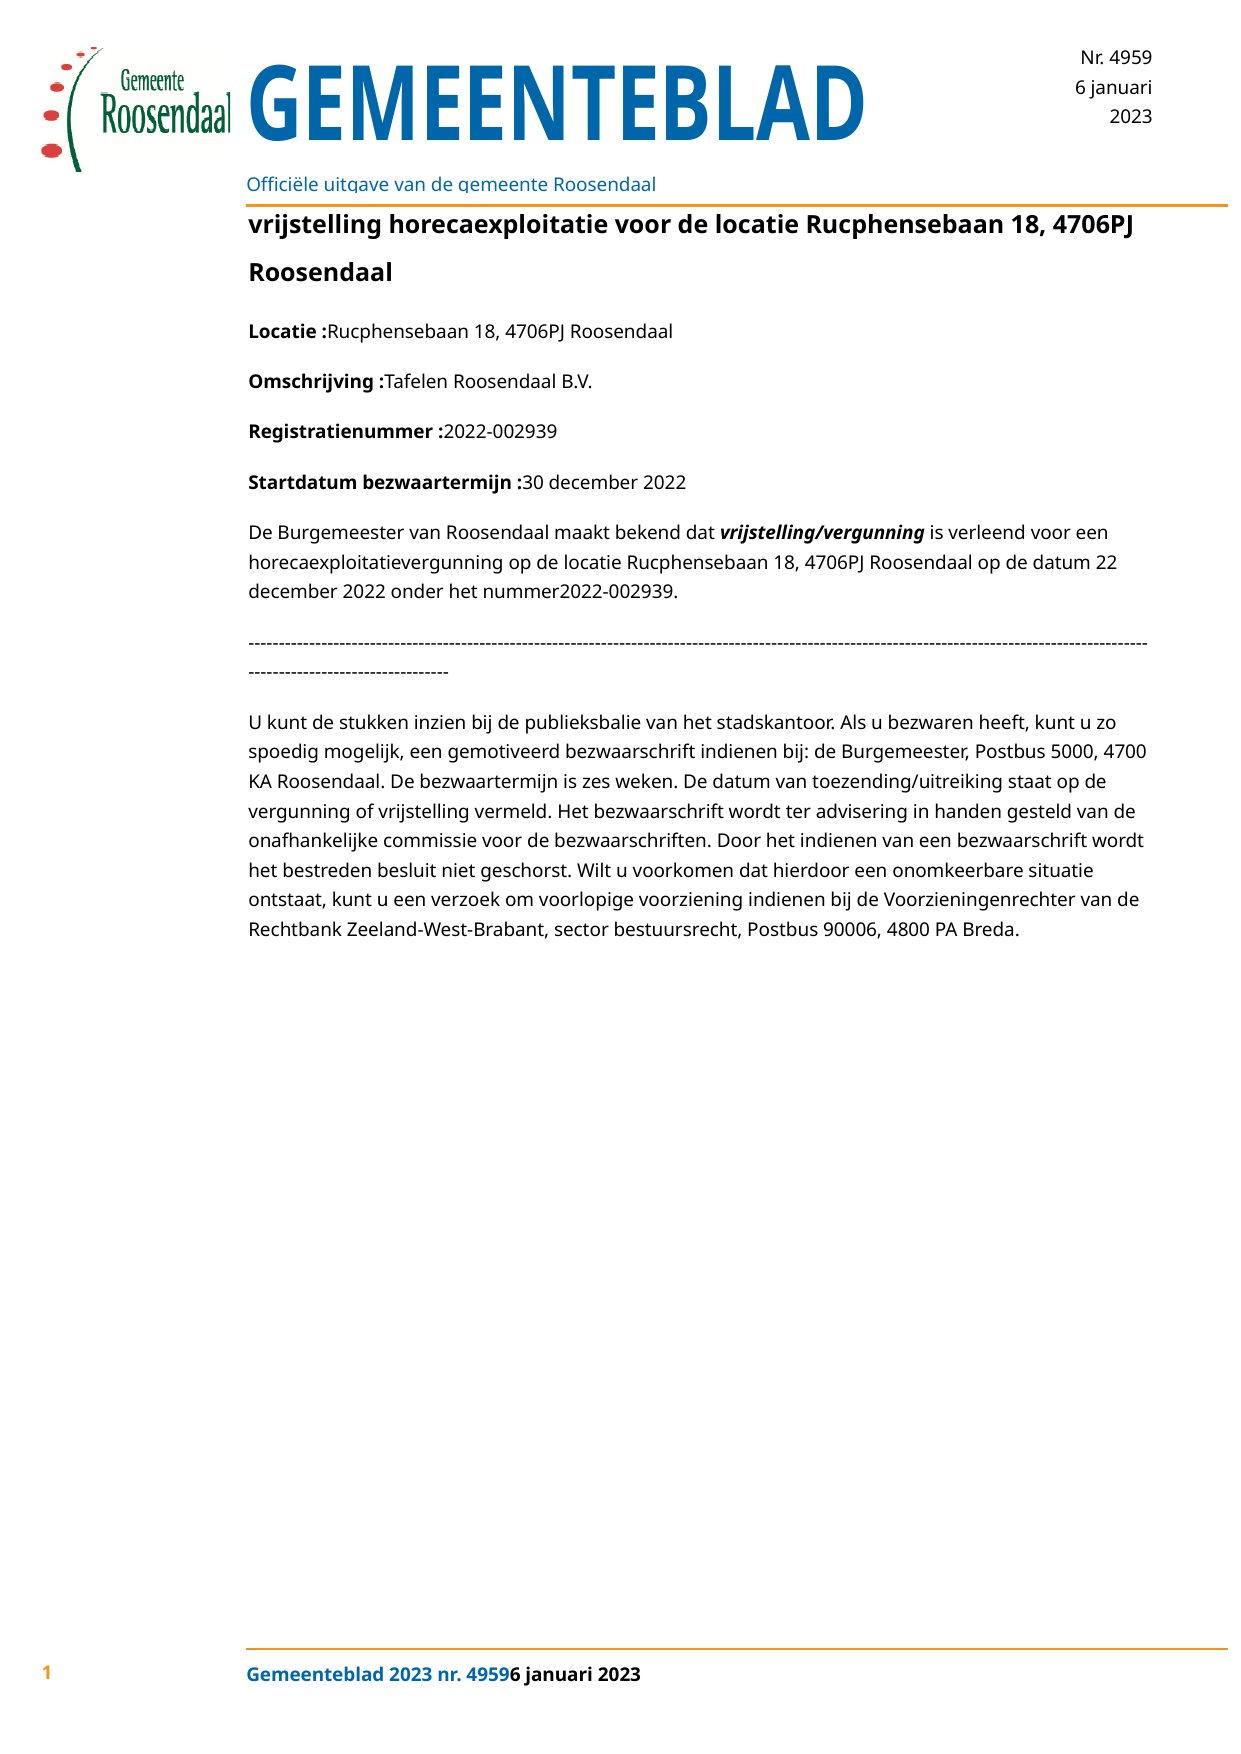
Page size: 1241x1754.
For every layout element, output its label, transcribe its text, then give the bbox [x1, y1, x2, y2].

text ------------------------------------------------------------------------------------------------------------------------------------------------------------------------------------- [248, 629, 1152, 684]
text De Burgemeester van Roosendaal maakt bekend dat vrijstelling/vergunning is verleend voor een horecaexploitatievergunning op de locatie Rucphensebaan 18, 4706PJ Roosendaal op de datum 22 december 2022 onder het nummer2022-002939. [248, 519, 1152, 604]
picture [41, 47, 231, 172]
text Startdatum bezwaartermijn :30 december 2022 [248, 469, 1152, 495]
text Locatie :Rucphensebaan 18, 4706PJ Roosendaal [248, 318, 1152, 344]
text vrijstelling horecaexploitatie voor de locatie Rucphensebaan 18, 4706PJ Roosendaal [248, 207, 1152, 288]
text U kunt de stukken inzien bij de publieksbalie van het stadskantoor. Als u bezwaren heeft, kunt u zo spoedig mogelijk, een gemotiveerd bezwaarschrift indienen bij: de Burgemeester, Postbus 5000, 4700 KA Roosendaal. De bezwaartermijn is zes weken. De datum van toezending/uitreiking staat op de vergunning of vrijstelling vermeld. Het bezwaarschrift wordt ter advisering in handen gesteld van de onafhankelijke commissie voor de bezwaarschriften. Door het indienen van een bezwaarschrift wordt het bestreden besluit niet geschorst. Wilt u voorkomen dat hierdoor een onomkeerbare situatie ontstaat, kunt u een verzoek om voorlopige voorziening indienen bij de Voorzieningenrechter van de Rechtbank Zeeland-West-Brabant, sector bestuursrecht, Postbus 90006, 4800 PA Breda. [248, 709, 1152, 942]
text Registratienummer :2022-002939 [248, 419, 1152, 444]
text Omschrijving :Tafelen Roosendaal B.V. [248, 368, 1152, 394]
